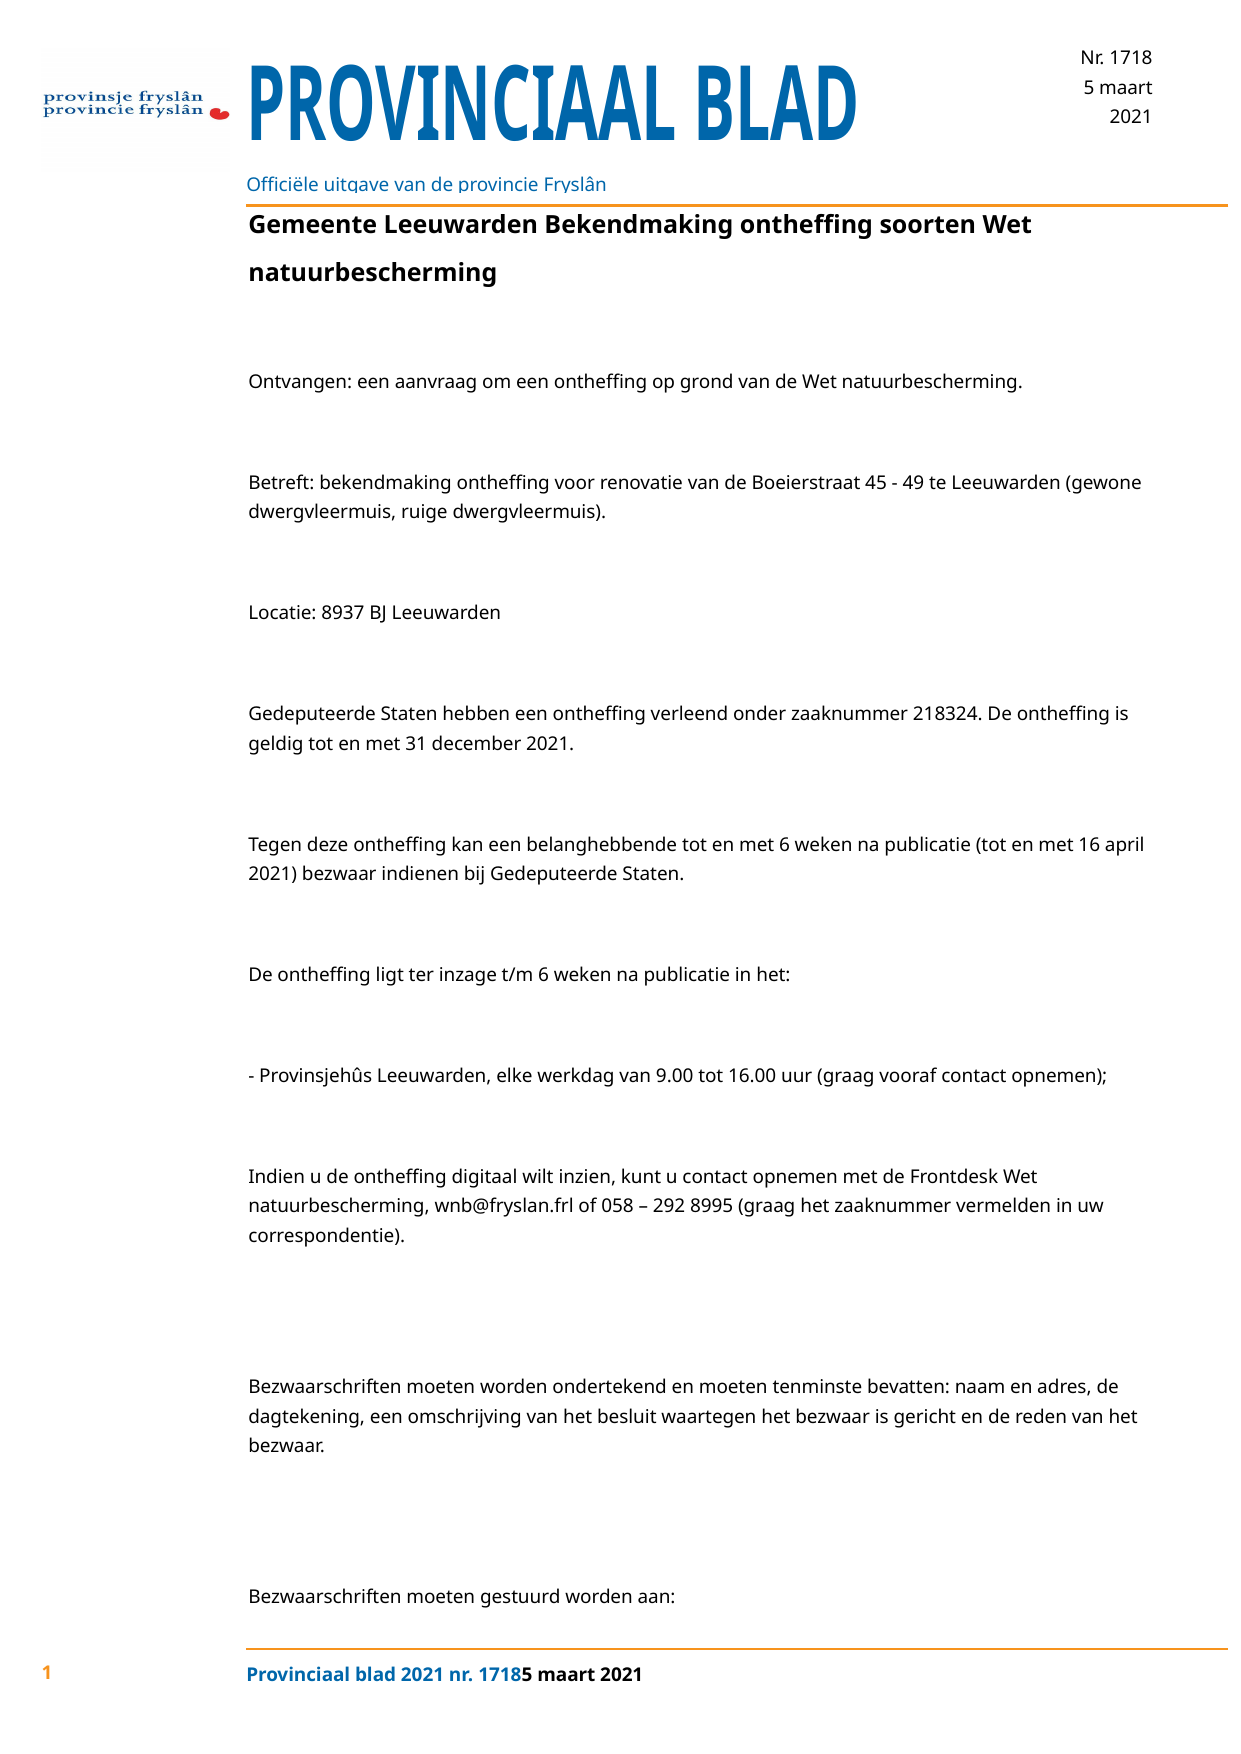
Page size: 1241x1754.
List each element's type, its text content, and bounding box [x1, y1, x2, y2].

text Tegen deze ontheffing kan een belanghebbende tot en met 6 weken na publicatie (tot en met 16 april 2021) bezwaar indienen bij Gedeputeerde Staten. [248, 831, 1152, 886]
text Indien u de ontheffing digitaal wilt inzien, kunt u contact opnemen met de Frontdesk Wet natuurbescherming, wnb@fryslan.frl of 058 – 292 8995 (graag het zaaknummer vermelden in uw correspondentie). [248, 1163, 1152, 1248]
text Bezwaarschriften moeten worden ondertekend en moeten tenminste bevatten: naam en adres, de dagtekening, een omschrijving van het besluit waartegen het bezwaar is gericht en de reden van het bezwaar. [248, 1373, 1152, 1458]
text Gemeente Leeuwarden Bekendmaking ontheffing soorten Wet natuurbescherming [248, 207, 1152, 288]
text - Provinsjehûs Leeuwarden, elke werkdag van 9.00 tot 16.00 uur (graag vooraf contact opnemen); [248, 1062, 1152, 1088]
text Bezwaarschriften moeten gestuurd worden aan: [248, 1584, 1152, 1609]
text Betreft: bekendmaking ontheffing voor renovatie van de Boeierstraat 45 - 49 te Leeuwarden (gewone dwergvleermuis, ruige dwergvleermuis). [248, 469, 1152, 524]
text Ontvangen: een aanvraag om een ontheffing op grond van de Wet natuurbescherming. [248, 368, 1152, 394]
text Gedeputeerde Staten hebben een ontheffing verleend onder zaaknummer 218324. De ontheffing is geldig tot en met 31 december 2021. [248, 700, 1152, 756]
text De ontheffing ligt ter inzage t/m 6 weken na publicatie in het: [248, 961, 1152, 987]
text Locatie: 8937 BJ Leeuwarden [248, 599, 1152, 625]
picture [41, 47, 231, 172]
